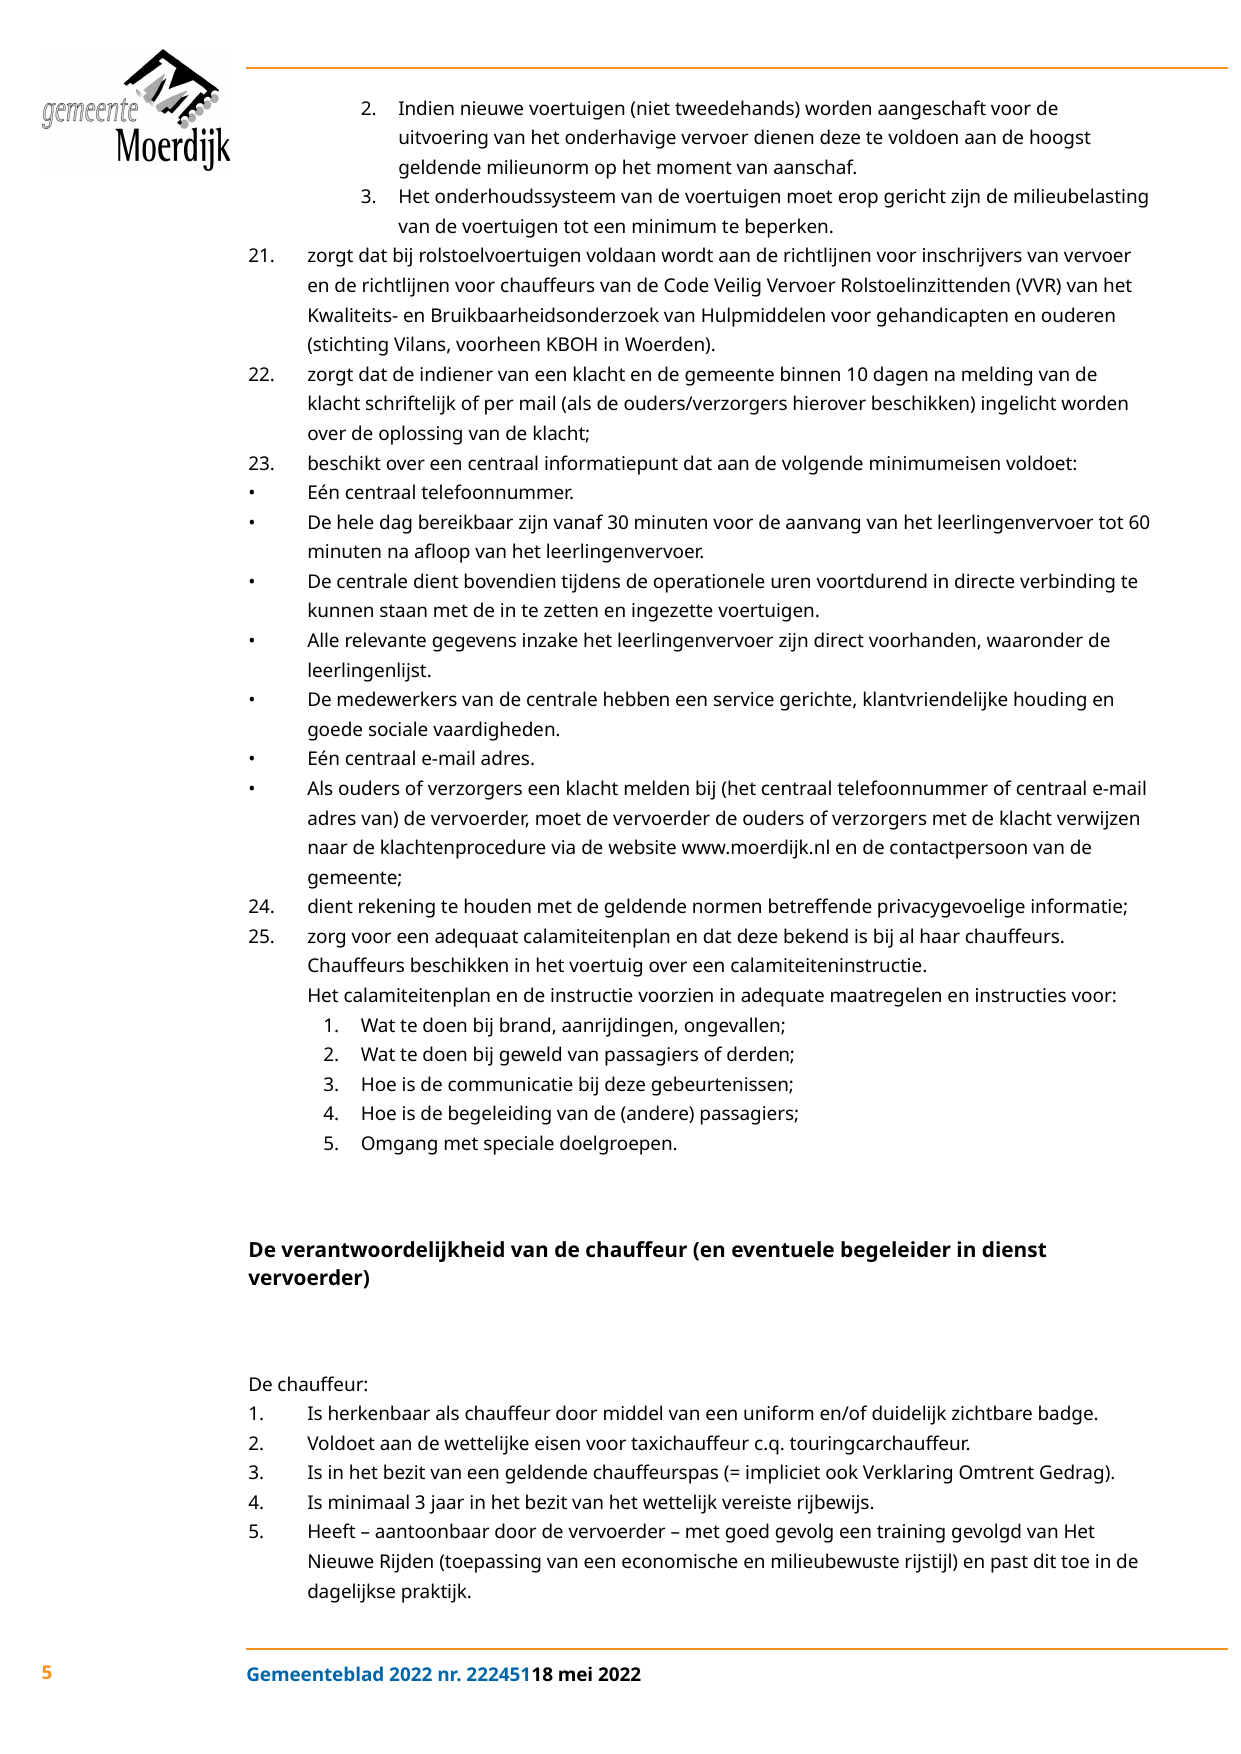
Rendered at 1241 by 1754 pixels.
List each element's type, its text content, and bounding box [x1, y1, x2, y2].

picture [41, 47, 231, 172]
list Alle relevante gegevens inzake het leerlingenvervoer zijn direct voorhanden, waaronder de leerlingenlijst. [248, 627, 1152, 683]
list Heeft – aantoonbaar door de vervoerder – met goed gevolg een training gevolgd van Het Nieuwe Rijden (toepassing van een economische en milieubewuste rijstijl) en past dit toe in de dagelijkse praktijk. [248, 1519, 1152, 1603]
text De chauffeur: [248, 1371, 1152, 1396]
list Voldoet aan de wettelijke eisen voor taxichauffeur c.q. touringcarchauffeur. [248, 1430, 1152, 1456]
list Is herkenbaar als chauffeur door middel van een uniform en/of duidelijk zichtbare badge. [248, 1400, 1152, 1426]
list Wat te doen bij geweld van passagiers of derden; [323, 1041, 1152, 1067]
list zorgt dat de indiener van een klacht en de gemeente binnen 10 dagen na melding van de klacht schriftelijk of per mail (als de ouders/verzorgers hierover beschikken) ingelicht worden over de oplossing van de klacht; [248, 361, 1152, 446]
list Hoe is de communicatie bij deze gebeurtenissen; [323, 1071, 1152, 1097]
list Wat te doen bij brand, aanrijdingen, ongevallen; [323, 1012, 1152, 1038]
list Eén centraal e-mail adres. [248, 746, 1152, 771]
list De medewerkers van de centrale hebben een service gerichte, klantvriendelijke houding en goede sociale vaardigheden. [248, 686, 1152, 742]
list De centrale dient bovendien tijdens de operationele uren voortdurend in directe verbinding te kunnen staan met de in te zetten en ingezette voertuigen. [248, 568, 1152, 623]
text De verantwoordelijkheid van de chauffeur (en eventuele begeleider in dienst vervoerder) [248, 1235, 1152, 1292]
list Is minimaal 3 jaar in het bezit van het wettelijk vereiste rijbewijs. [248, 1489, 1152, 1515]
list beschikt over een centraal informatiepunt dat aan de volgende minimumeisen voldoet: [248, 450, 1152, 476]
list dient rekening te houden met de geldende normen betreffende privacygevoelige informatie; [248, 893, 1152, 919]
list zorgt dat bij rolstoelvoertuigen voldaan wordt aan de richtlijnen voor inschrijvers van vervoer en de richtlijnen voor chauffeurs van de Code Veilig Vervoer Rolstoelinzittenden (VVR) van het Kwaliteits- en Bruikbaarheidsonderzoek van Hulpmiddelen voor gehandicapten en ouderen (stichting Vilans, voorheen KBOH in Woerden). [248, 243, 1152, 357]
list Omgang met speciale doelgroepen. [323, 1130, 1152, 1156]
list Eén centraal telefoonnummer. [248, 479, 1152, 505]
list Het onderhoudssysteem van de voertuigen moet erop gericht zijn de milieubelasting van de voertuigen tot een minimum te beperken. [361, 183, 1152, 239]
list Is in het bezit van een geldende chauffeurspas (= impliciet ook Verklaring Omtrent Gedrag). [248, 1459, 1152, 1485]
list zorg voor een adequaat calamiteitenplan en dat deze bekend is bij al haar chauffeurs. Chauffeurs beschikken in het voertuig over een calamiteiteninstructie. [248, 923, 1152, 978]
list Als ouders of verzorgers een klacht melden bij (het centraal telefoonnummer of centraal e-mail adres van) de vervoerder, moet de vervoerder de ouders of verzorgers met de klacht verwijzen naar de klachtenprocedure via de website www.moerdijk.nl en de contactpersoon van de gemeente; [248, 775, 1152, 890]
list Indien nieuwe voertuigen (niet tweedehands) worden aangeschaft voor de uitvoering van het onderhavige vervoer dienen deze te voldoen aan de hoogst geldende milieunorm op het moment van aanschaf. [361, 95, 1152, 180]
list De hele dag bereikbaar zijn vanaf 30 minuten voor de aanvang van het leerlingenvervoer tot 60 minuten na afloop van het leerlingenvervoer. [248, 509, 1152, 564]
list Hoe is de begeleiding van de (andere) passagiers; [323, 1101, 1152, 1126]
list Het calamiteitenplan en de instructie voorzien in adequate maatregelen en instructies voor: [248, 982, 1152, 1008]
